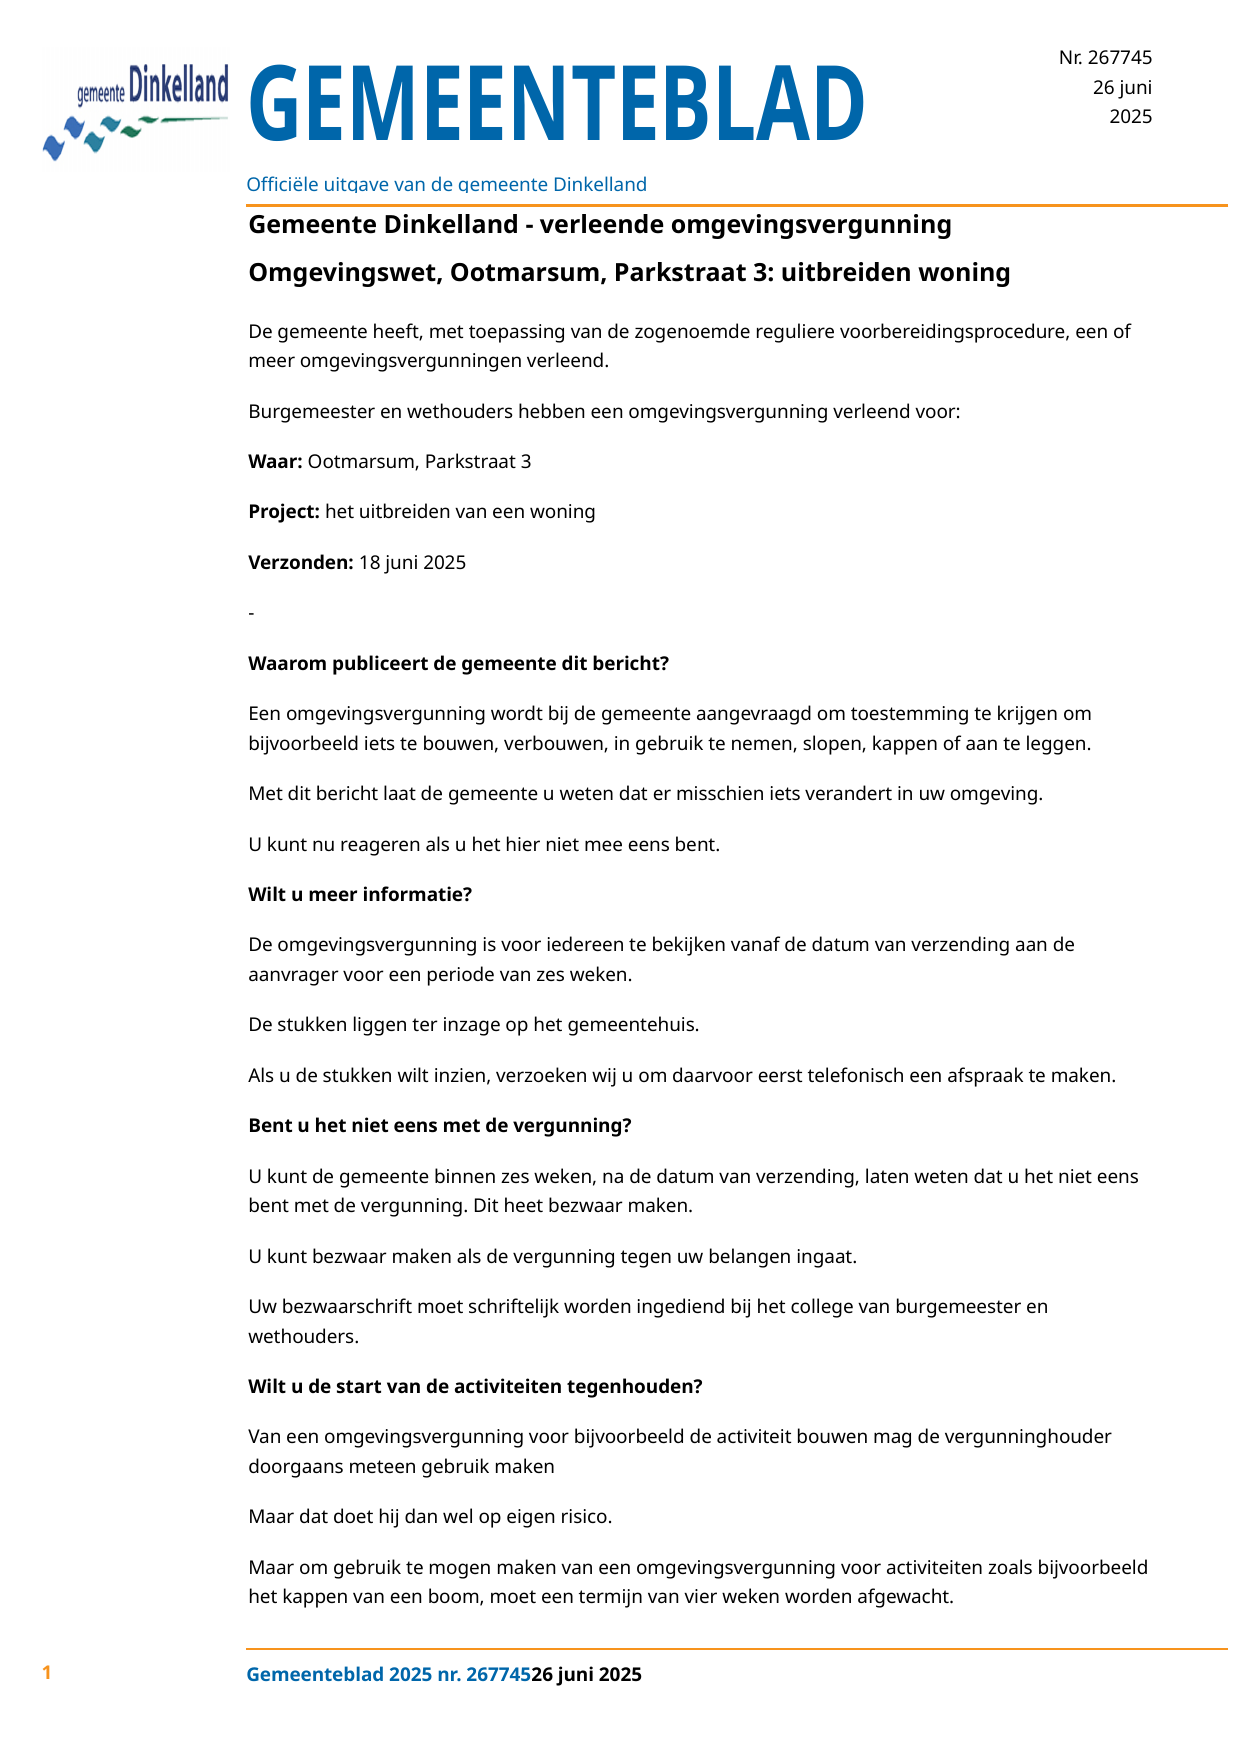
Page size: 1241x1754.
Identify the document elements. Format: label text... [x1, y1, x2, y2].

text Maar om gebruik te mogen maken van een omgevingsvergunning voor activiteiten zoals bijvoorbeeld het kappen van een boom, moet een termijn van vier weken worden afgewacht. [248, 1554, 1152, 1609]
picture [41, 47, 231, 172]
text Waar: Ootmarsum, Parkstraat 3 [248, 448, 1152, 474]
text De gemeente heeft, met toepassing van de zogenoemde reguliere voorbereidingsprocedure, een of meer omgevingsvergunningen verleend. [248, 318, 1152, 373]
text U kunt nu reageren als u het hier niet mee eens bent. [248, 831, 1152, 857]
text Bent u het niet eens met de vergunning? [248, 1112, 1152, 1138]
text Met dit bericht laat de gemeente u weten dat er misschien iets verandert in uw omgeving. [248, 780, 1152, 806]
text Als u de stukken wilt inzien, verzoeken wij u om daarvoor eerst telefonisch een afspraak te maken. [248, 1062, 1152, 1088]
text U kunt bezwaar maken als de vergunning tegen uw belangen ingaat. [248, 1243, 1152, 1269]
text Project: het uitbreiden van een woning [248, 499, 1152, 524]
text Uw bezwaarschrift moet schriftelijk worden ingediend bij het college van burgemeester en wethouders. [248, 1293, 1152, 1349]
text Burgemeester en wethouders hebben een omgevingsvergunning verleend voor: [248, 398, 1152, 424]
text De stukken liggen ter inzage op het gemeentehuis. [248, 1012, 1152, 1037]
text Wilt u de start van de activiteiten tegenhouden? [248, 1373, 1152, 1399]
text U kunt de gemeente binnen zes weken, na de datum van verzending, laten weten dat u het niet eens bent met de vergunning. Dit heet bezwaar maken. [248, 1163, 1152, 1218]
text Wilt u meer informatie? [248, 881, 1152, 907]
text - [248, 599, 1152, 625]
text Een omgevingsvergunning wordt bij de gemeente aangevraagd om toestemming te krijgen om bijvoorbeeld iets te bouwen, verbouwen, in gebruik te nemen, slopen, kappen of aan te leggen. [248, 700, 1152, 756]
text Waarom publiceert de gemeente dit bericht? [248, 650, 1152, 676]
text Gemeente Dinkelland - verleende omgevingsvergunning Omgevingswet, Ootmarsum, Parkstraat 3: uitbreiden woning [248, 207, 1152, 288]
text Verzonden: 18 juni 2025 [248, 549, 1152, 575]
text De omgevingsvergunning is voor iedereen te bekijken vanaf de datum van verzending aan de aanvrager voor een periode van zes weken. [248, 932, 1152, 987]
text Maar dat doet hij dan wel op eigen risico. [248, 1504, 1152, 1529]
text Van een omgevingsvergunning voor bijvoorbeeld de activiteit bouwen mag de vergunninghouder doorgaans meteen gebruik maken [248, 1424, 1152, 1479]
